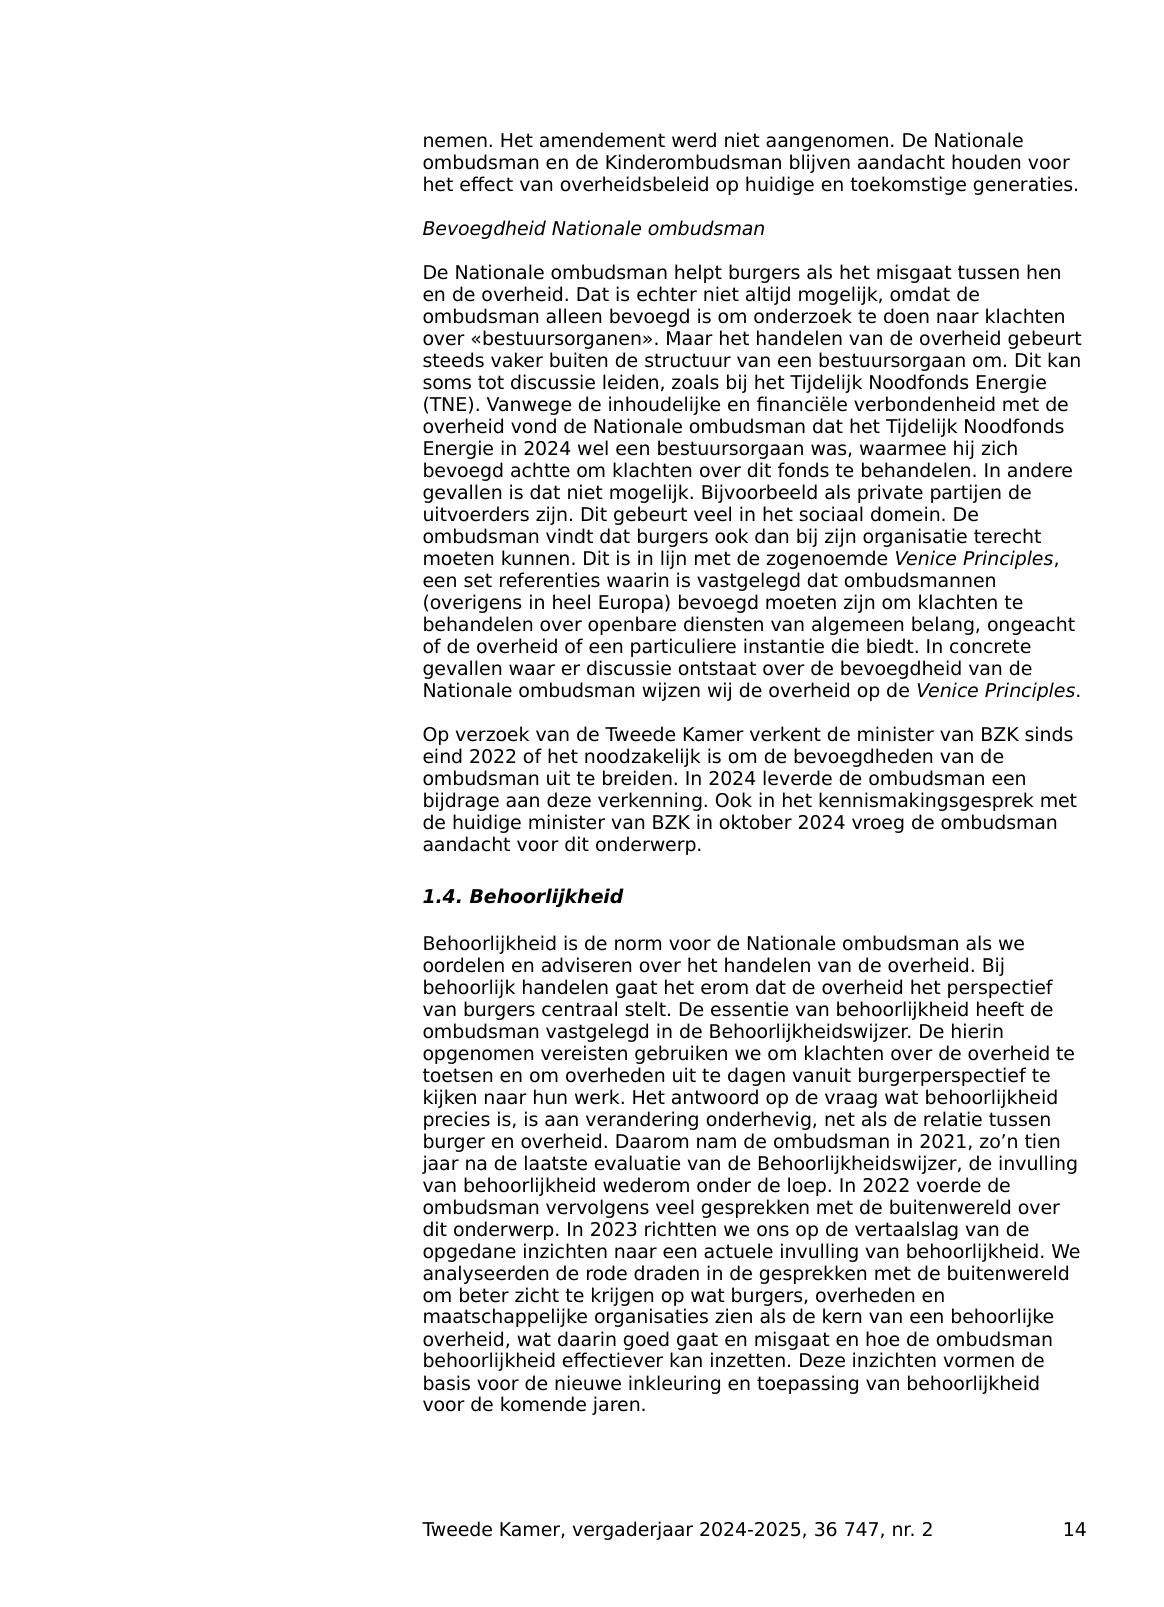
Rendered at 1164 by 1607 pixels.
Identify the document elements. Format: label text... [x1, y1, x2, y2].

text nemen. Het amendement werd niet aangenomen. De Nationale ombudsman en de Kinderombudsman blijven aandacht houden voor het effect van overheidsbeleid op huidige en toekomstige generaties. [422, 130, 1087, 196]
text De Nationale ombudsman helpt burgers als het misgaat tussen hen en de overheid. Dat is echter niet altijd mogelijk, omdat de ombudsman alleen bevoegd is om onderzoek te doen naar klachten over «bestuursorganen». Maar het handelen van de overheid gebeurt steeds vaker buiten de structuur van een bestuursorgaan om. Dit kan soms tot discussie leiden, zoals bij het Tijdelijk Noodfonds Energie (TNE). Vanwege de inhoudelijke en financiële verbondenheid met de overheid vond de Nationale ombudsman dat het Tijdelijk Noodfonds Energie in 2024 wel een bestuursorgaan was, waarmee hij zich bevoegd achtte om klachten over dit fonds te behandelen. In andere gevallen is dat niet mogelijk. Bijvoorbeeld als private partijen de uitvoerders zijn. Dit gebeurt veel in het sociaal domein. De ombudsman vindt dat burgers ook dan bij zijn organisatie terecht moeten kunnen. Dit is in lijn met de zogenoemde Venice Principles, een set referenties waarin is vastgelegd dat ombudsmannen (overigens in heel Europa) bevoegd moeten zijn om klachten te behandelen over openbare diensten van algemeen belang, ongeacht of de overheid of een particuliere instantie die biedt. In concrete gevallen waar er discussie ontstaat over de bevoegdheid van de Nationale ombudsman wijzen wij de overheid op de Venice Principles. [422, 262, 1087, 702]
subtitle Bevoegdheid Nationale ombudsman [422, 218, 1087, 240]
text Behoorlijkheid is de norm voor de Nationale ombudsman als we oordelen en adviseren over het handelen van de overheid. Bij behoorlijk handelen gaat het erom dat de overheid het perspectief van burgers centraal stelt. De essentie van behoorlijkheid heeft de ombudsman vastgelegd in de Behoorlijkheidswijzer. De hierin opgenomen vereisten gebruiken we om klachten over de overheid te toetsen en om overheden uit te dagen vanuit burgerperspectief te kijken naar hun werk. Het antwoord op de vraag wat behoorlijkheid precies is, is aan verandering onderhevig, net als de relatie tussen burger en overheid. Daarom nam de ombudsman in 2021, zo’n tien jaar na de laatste evaluatie van de Behoorlijkheidswijzer, de invulling van behoorlijkheid wederom onder de loep. In 2022 voerde de ombudsman vervolgens veel gesprekken met de buitenwereld over dit onderwerp. In 2023 richtten we ons op de vertaalslag van de opgedane inzichten naar een actuele invulling van behoorlijkheid. We analyseerden de rode draden in de gesprekken met de buitenwereld om beter zicht te krijgen op wat burgers, overheden en maatschappelijke organisaties zien als de kern van een behoorlijke overheid, wat daarin goed gaat en misgaat en hoe de ombudsman behoorlijkheid effectiever kan inzetten. Deze inzichten vormen de basis voor de nieuwe inkleuring en toepassing van behoorlijkheid voor de komende jaren. [422, 933, 1087, 1416]
text Op verzoek van de Tweede Kamer verkent de minister van BZK sinds eind 2022 of het noodzakelijk is om de bevoegdheden van de ombudsman uit te breiden. In 2024 leverde de ombudsman een bijdrage aan deze verkenning. Ook in het kennismakingsgesprek met de huidige minister van BZK in oktober 2024 vroeg de ombudsman aandacht voor dit onderwerp. [422, 724, 1087, 856]
subtitle 1.4. Behoorlijkheid [422, 886, 1087, 908]
